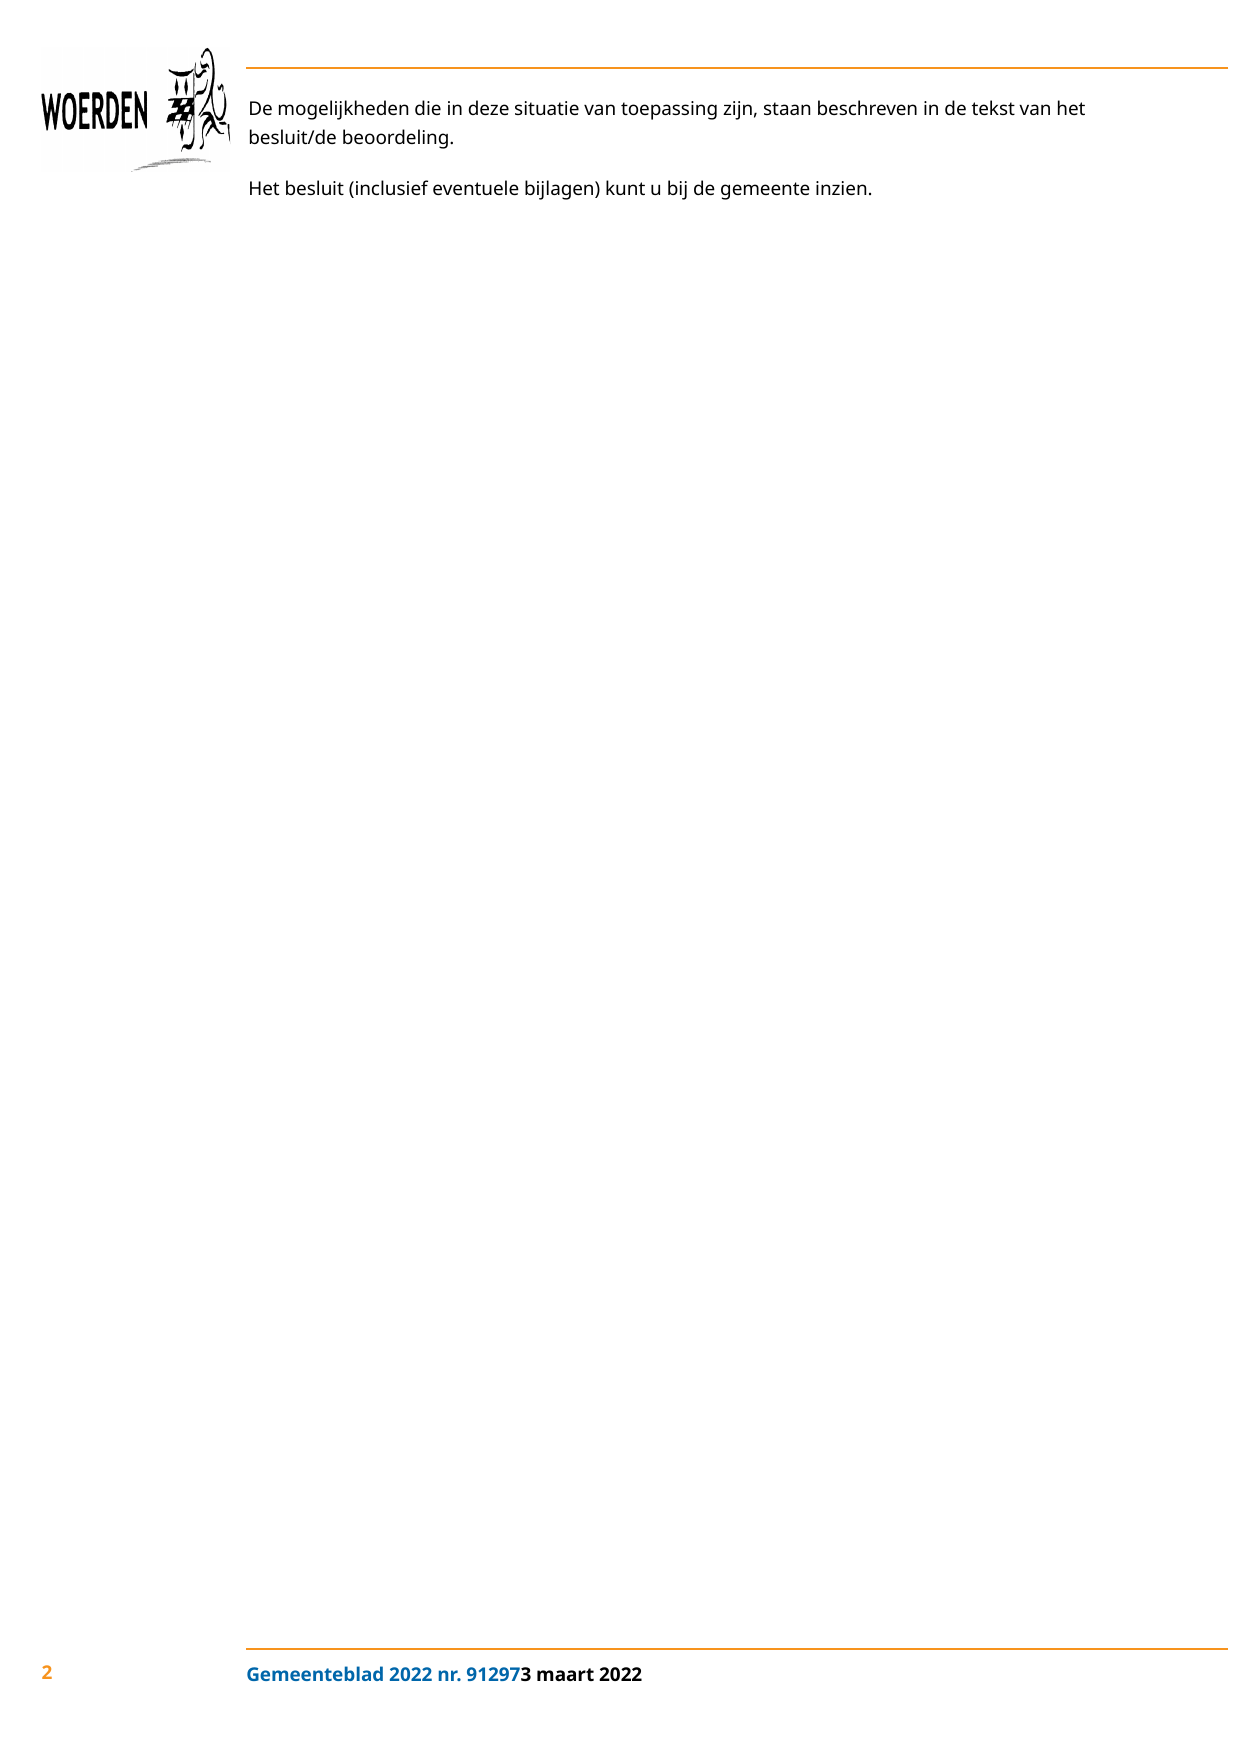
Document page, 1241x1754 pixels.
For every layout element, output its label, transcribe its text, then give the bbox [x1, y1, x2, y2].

picture [41, 47, 231, 172]
text Het besluit (inclusief eventuele bijlagen) kunt u bij de gemeente inzien. [248, 175, 1152, 201]
text De mogelijkheden die in deze situatie van toepassing zijn, staan beschreven in de tekst van het besluit/de beoordeling. [248, 95, 1152, 150]
